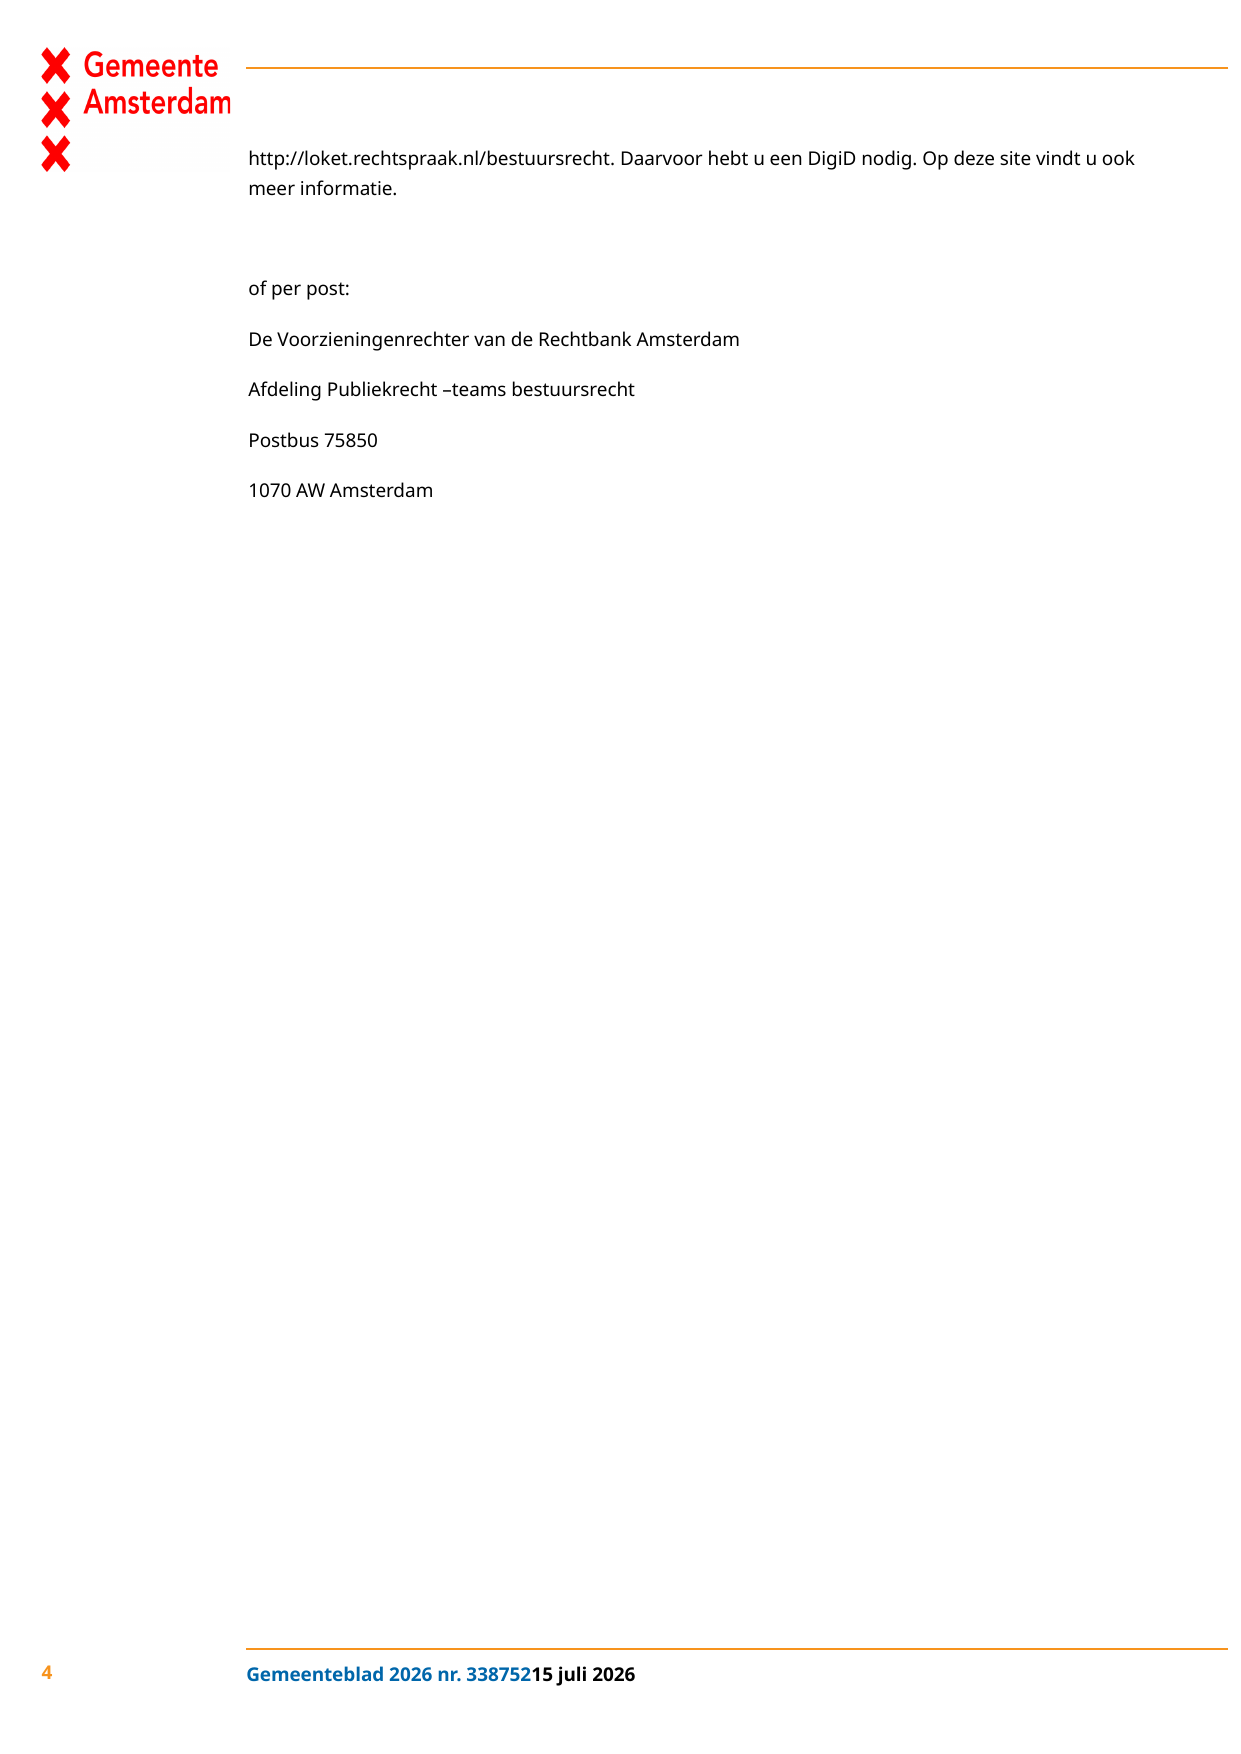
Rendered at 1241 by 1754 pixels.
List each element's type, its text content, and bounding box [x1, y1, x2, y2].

text 1070 AW Amsterdam [248, 477, 1152, 503]
picture [41, 47, 231, 172]
text Postbus 75850 [248, 427, 1152, 453]
text De Voorzieningenrechter van de Rechtbank Amsterdam [248, 326, 1152, 352]
text Afdeling Publiekrecht –teams bestuursrecht [248, 376, 1152, 402]
text http://loket.rechtspraak.nl/bestuursrecht. Daarvoor hebt u een DigiD nodig. Op deze site vindt u ook meer informatie. [248, 145, 1152, 201]
text of per post: [248, 276, 1152, 301]
